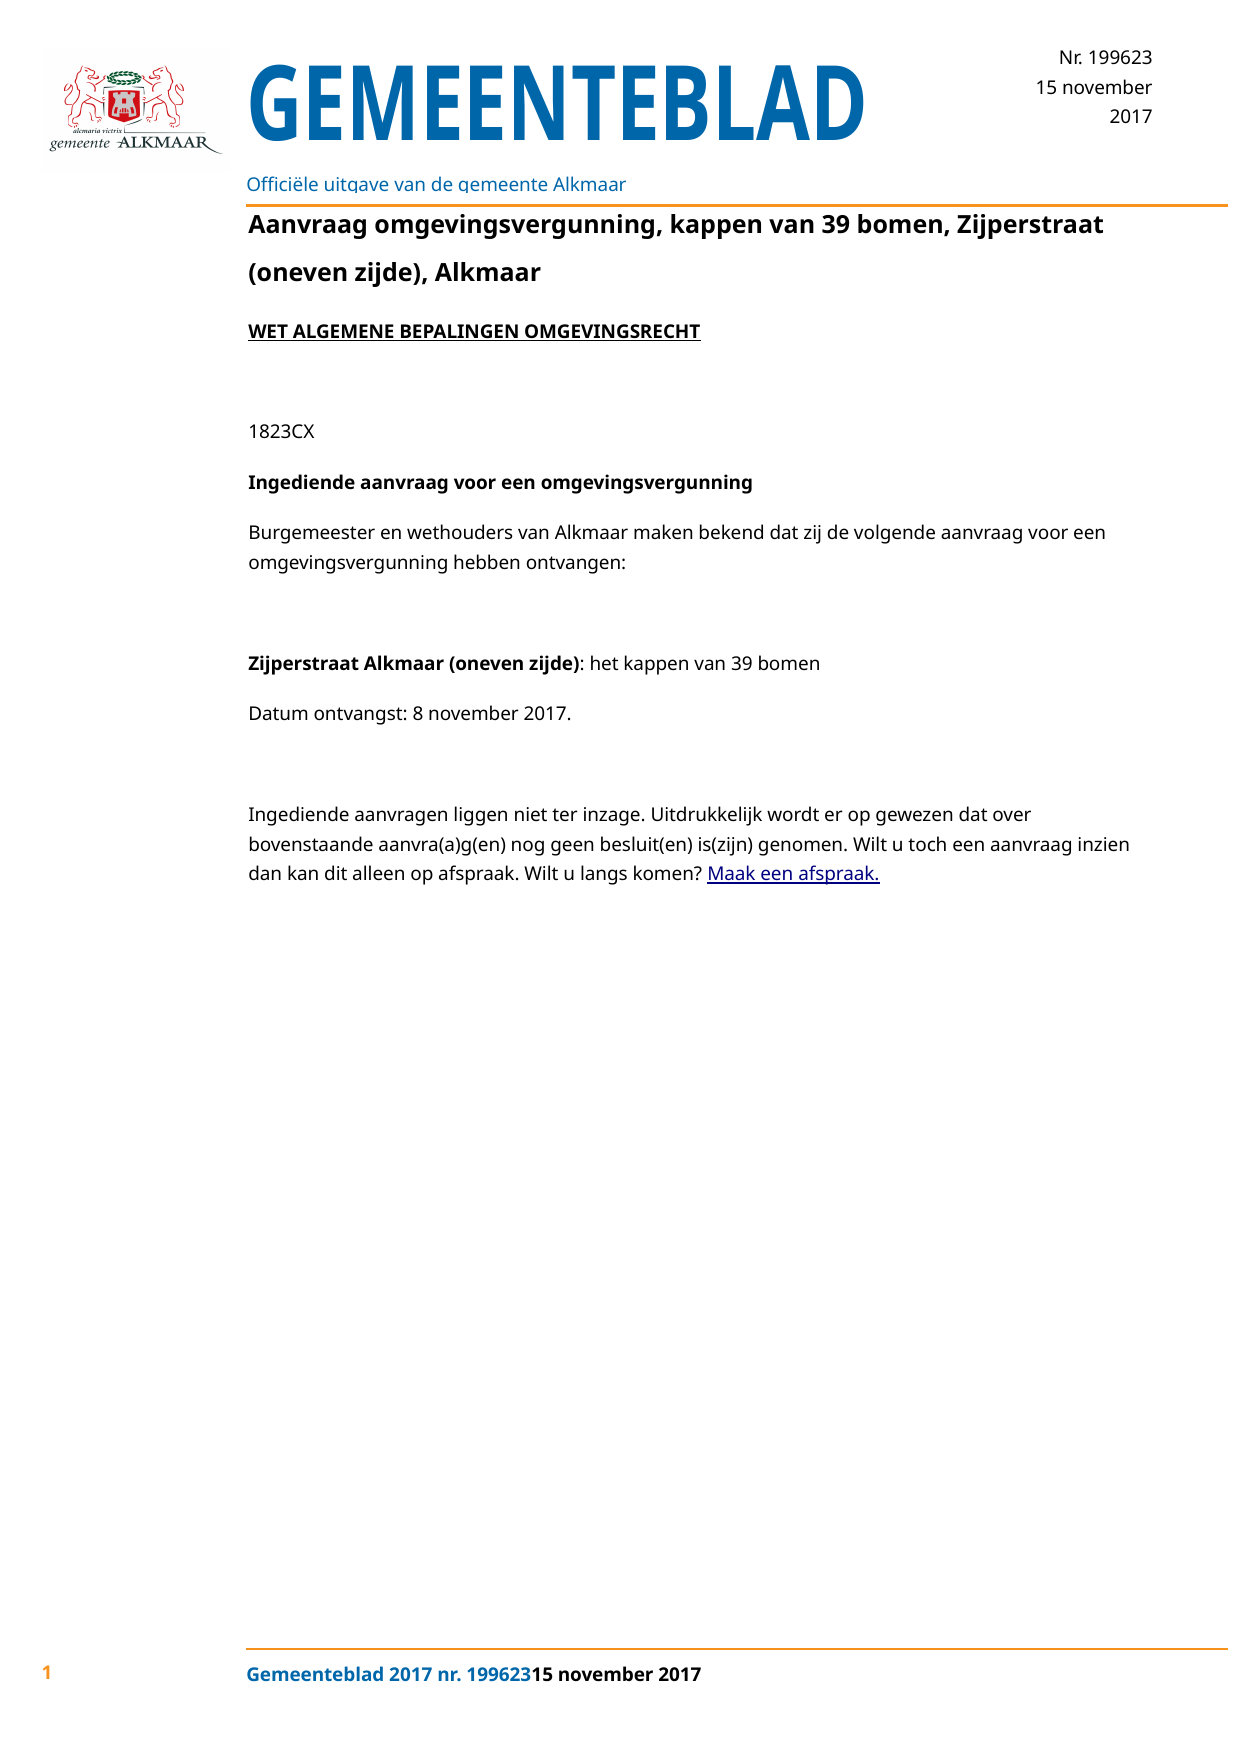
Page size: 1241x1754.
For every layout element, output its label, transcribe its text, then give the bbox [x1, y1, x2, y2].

text 1823CX [248, 419, 1152, 444]
text Burgemeester en wethouders van Alkmaar maken bekend dat zij de volgende aanvraag voor een omgevingsvergunning hebben ontvangen: [248, 519, 1152, 575]
text Ingediende aanvraag voor een omgevingsvergunning [248, 469, 1152, 495]
text WET ALGEMENE BEPALINGEN OMGEVINGSRECHT [248, 318, 1152, 344]
text Aanvraag omgevingsvergunning, kappen van 39 bomen, Zijperstraat (oneven zijde), Alkmaar [248, 207, 1152, 288]
text Ingediende aanvragen liggen niet ter inzage. Uitdrukkelijk wordt er op gewezen dat over bovenstaande aanvra(a)g(en) nog geen besluit(en) is(zijn) genomen. Wilt u toch een aanvraag inzien dan kan dit alleen op afspraak. Wilt u langs komen? Maak een afspraak. [248, 801, 1152, 886]
text Datum ontvangst: 8 november 2017. [248, 700, 1152, 726]
text Zijperstraat Alkmaar (oneven zijde): het kappen van 39 bomen [248, 650, 1152, 676]
picture [41, 47, 231, 172]
